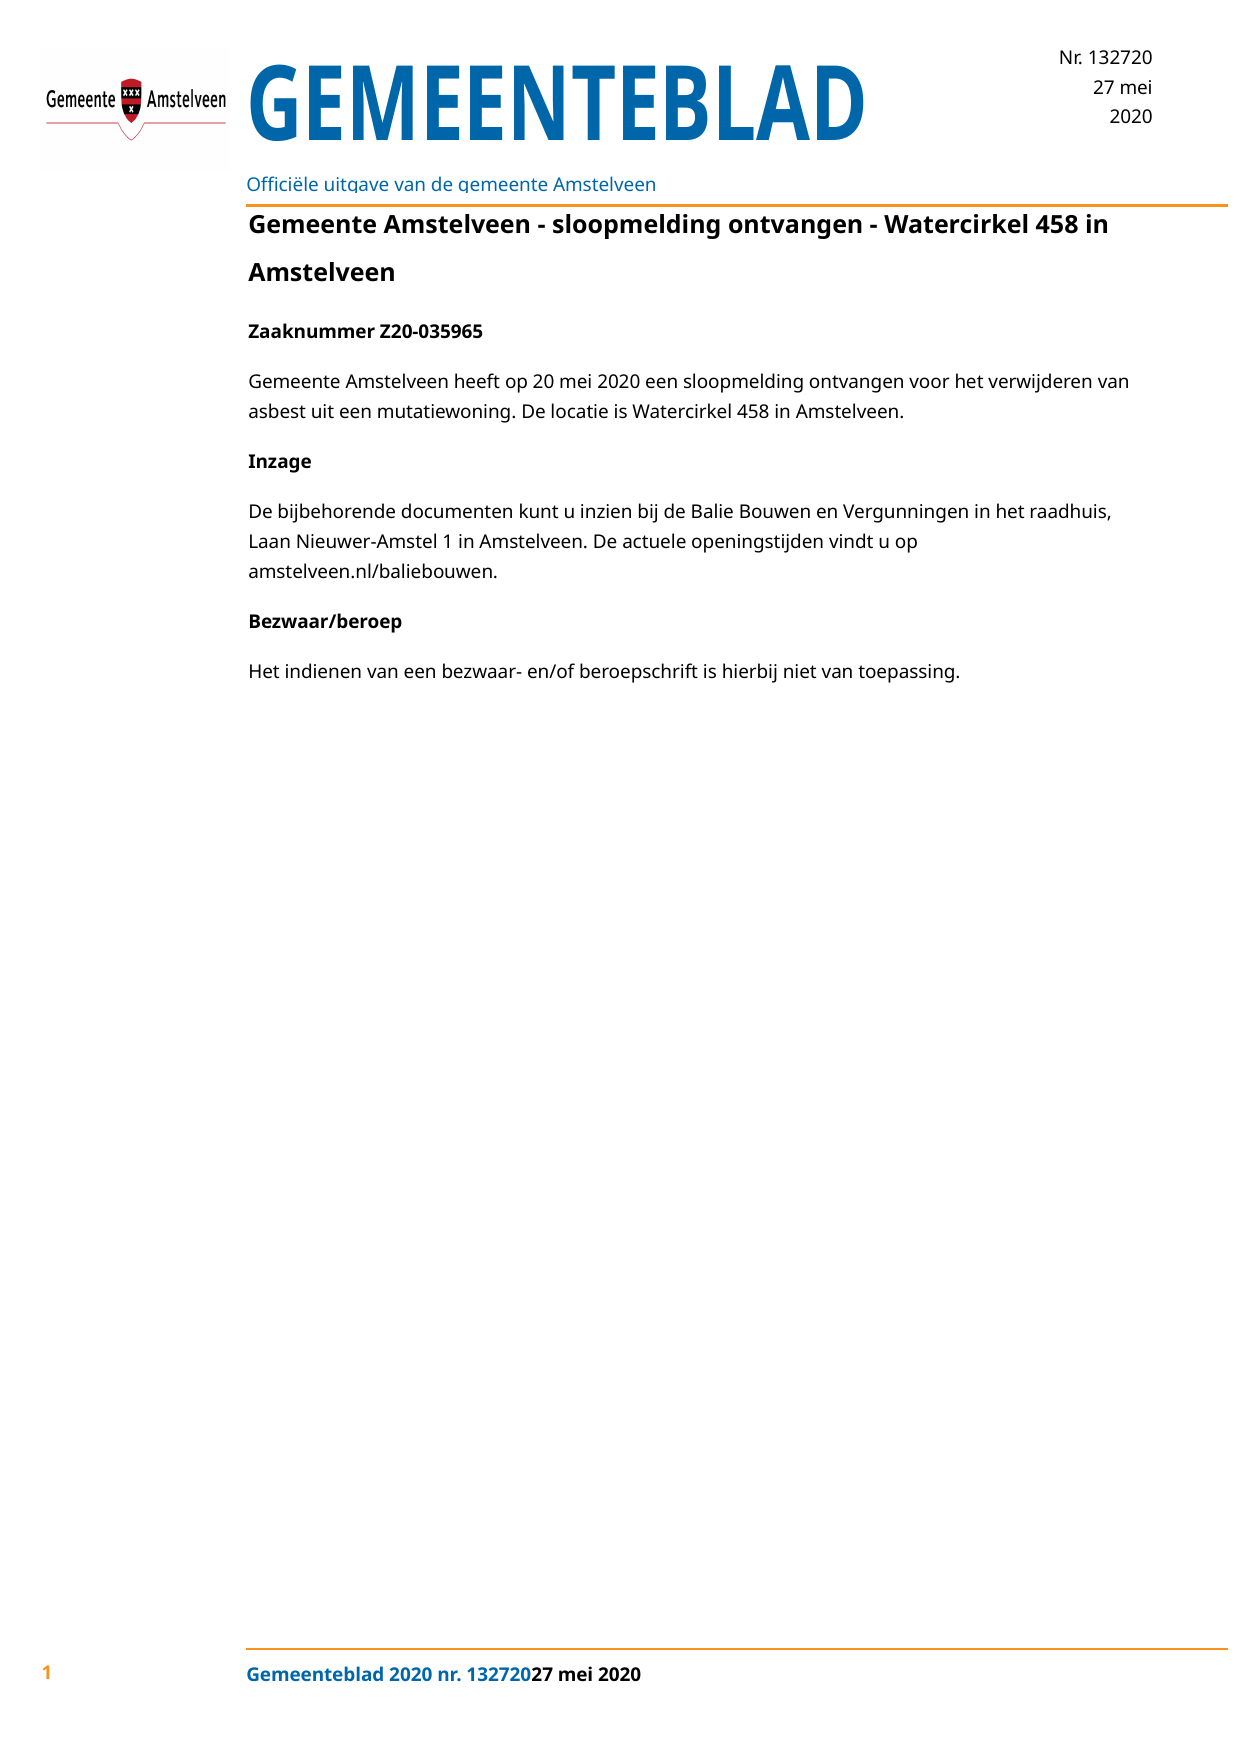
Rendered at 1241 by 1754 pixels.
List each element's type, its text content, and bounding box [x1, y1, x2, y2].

text Het indienen van een bezwaar- en/of beroepschrift is hierbij niet van toepassing. [248, 659, 1152, 684]
text Gemeente Amstelveen - sloopmelding ontvangen - Watercirkel 458 in Amstelveen [248, 207, 1152, 288]
picture [41, 47, 231, 172]
text Gemeente Amstelveen heeft op 20 mei 2020 een sloopmelding ontvangen voor het verwijderen van asbest uit een mutatiewoning. De locatie is Watercirkel 458 in Amstelveen. [248, 368, 1152, 424]
text Inzage [248, 448, 1152, 474]
text Zaaknummer Z20-035965 [248, 318, 1152, 344]
text Bezwaar/beroep [248, 608, 1152, 634]
text De bijbehorende documenten kunt u inzien bij de Balie Bouwen en Vergunningen in het raadhuis, Laan Nieuwer-Amstel 1 in Amstelveen. De actuele openingstijden vindt u op amstelveen.nl/baliebouwen. [248, 499, 1152, 584]
